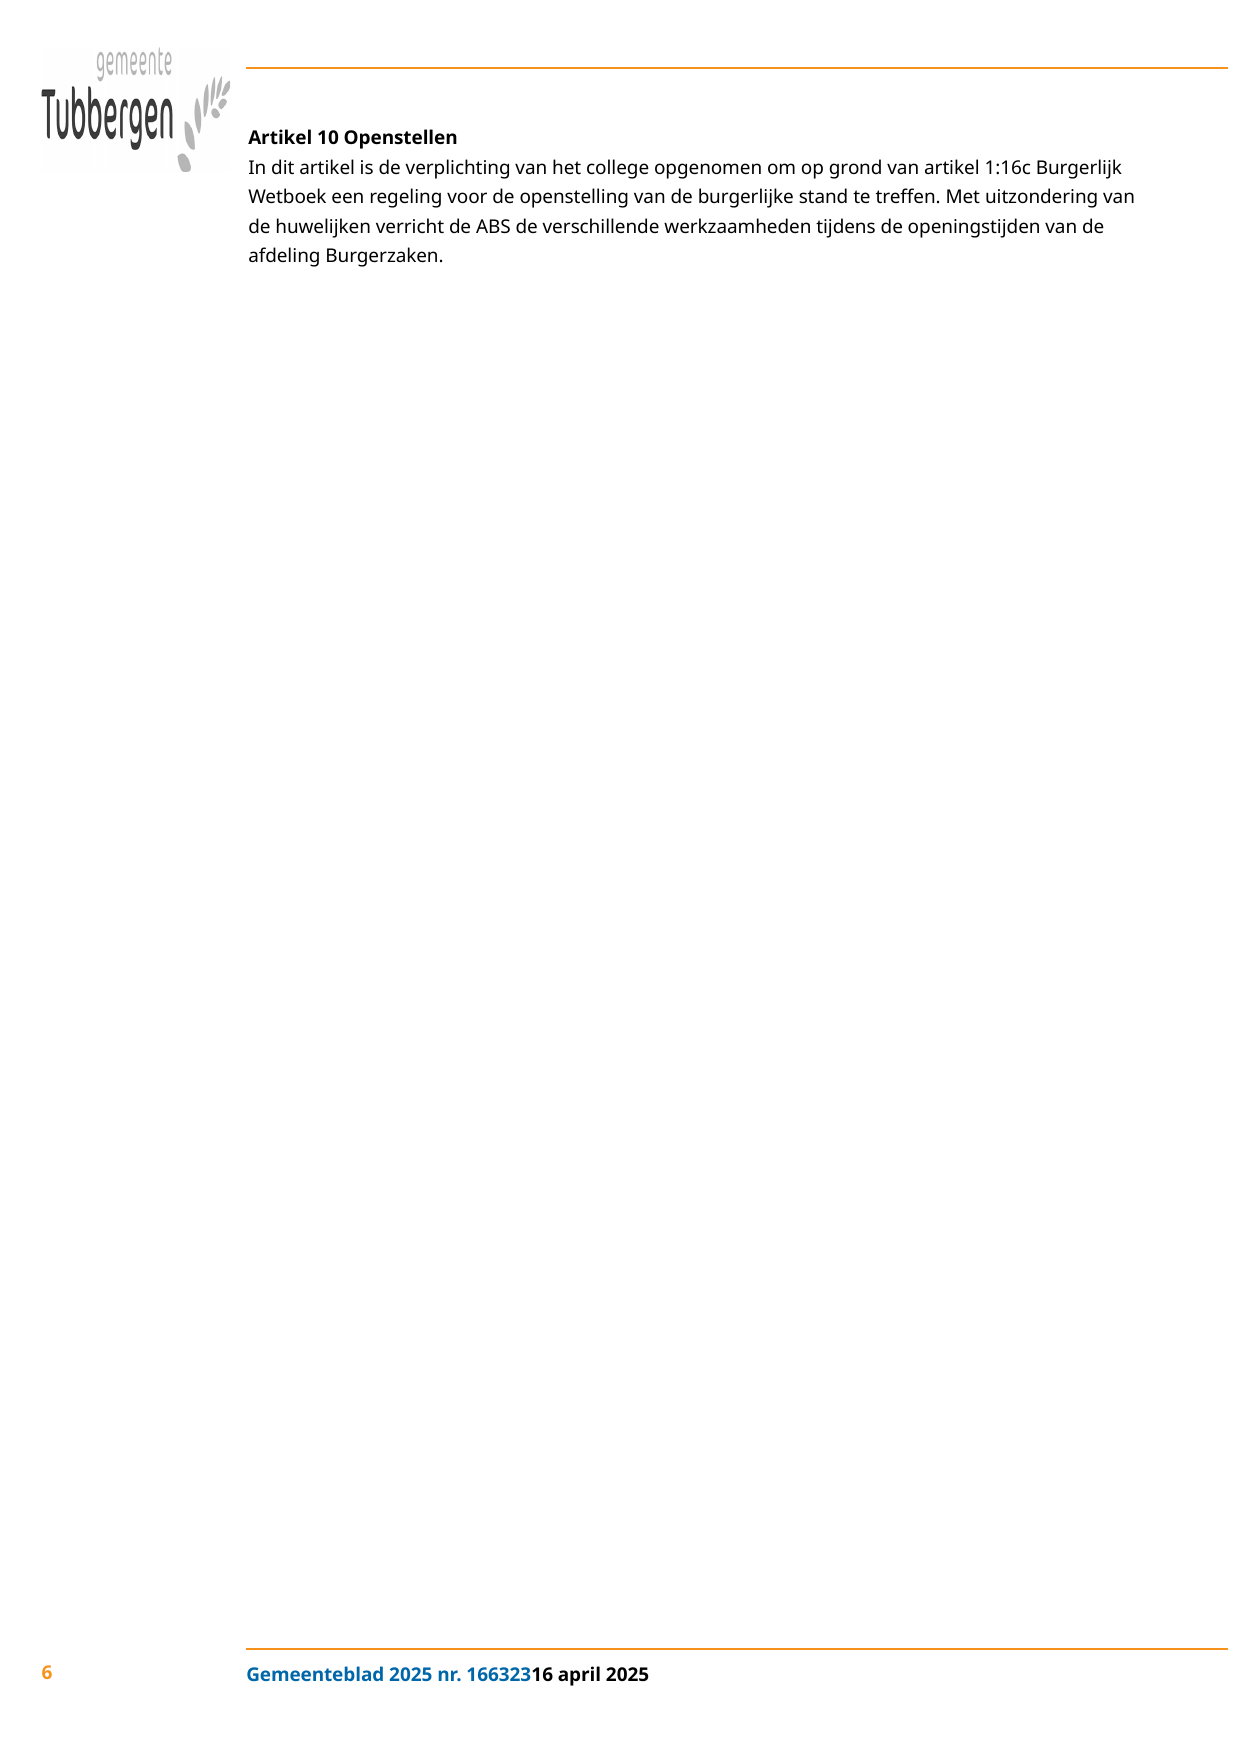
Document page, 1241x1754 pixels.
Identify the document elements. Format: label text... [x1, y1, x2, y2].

text In dit artikel is de verplichting van het college opgenomen om op grond van artikel 1:16c Burgerlijk Wetboek een regeling voor de openstelling van de burgerlijke stand te treffen. Met uitzondering van de huwelijken verricht de ABS de verschillende werkzaamheden tijdens de openingstijden van de afdeling Burgerzaken. [248, 154, 1152, 268]
text Artikel 10 Openstellen [248, 124, 1152, 150]
picture [41, 47, 231, 172]
